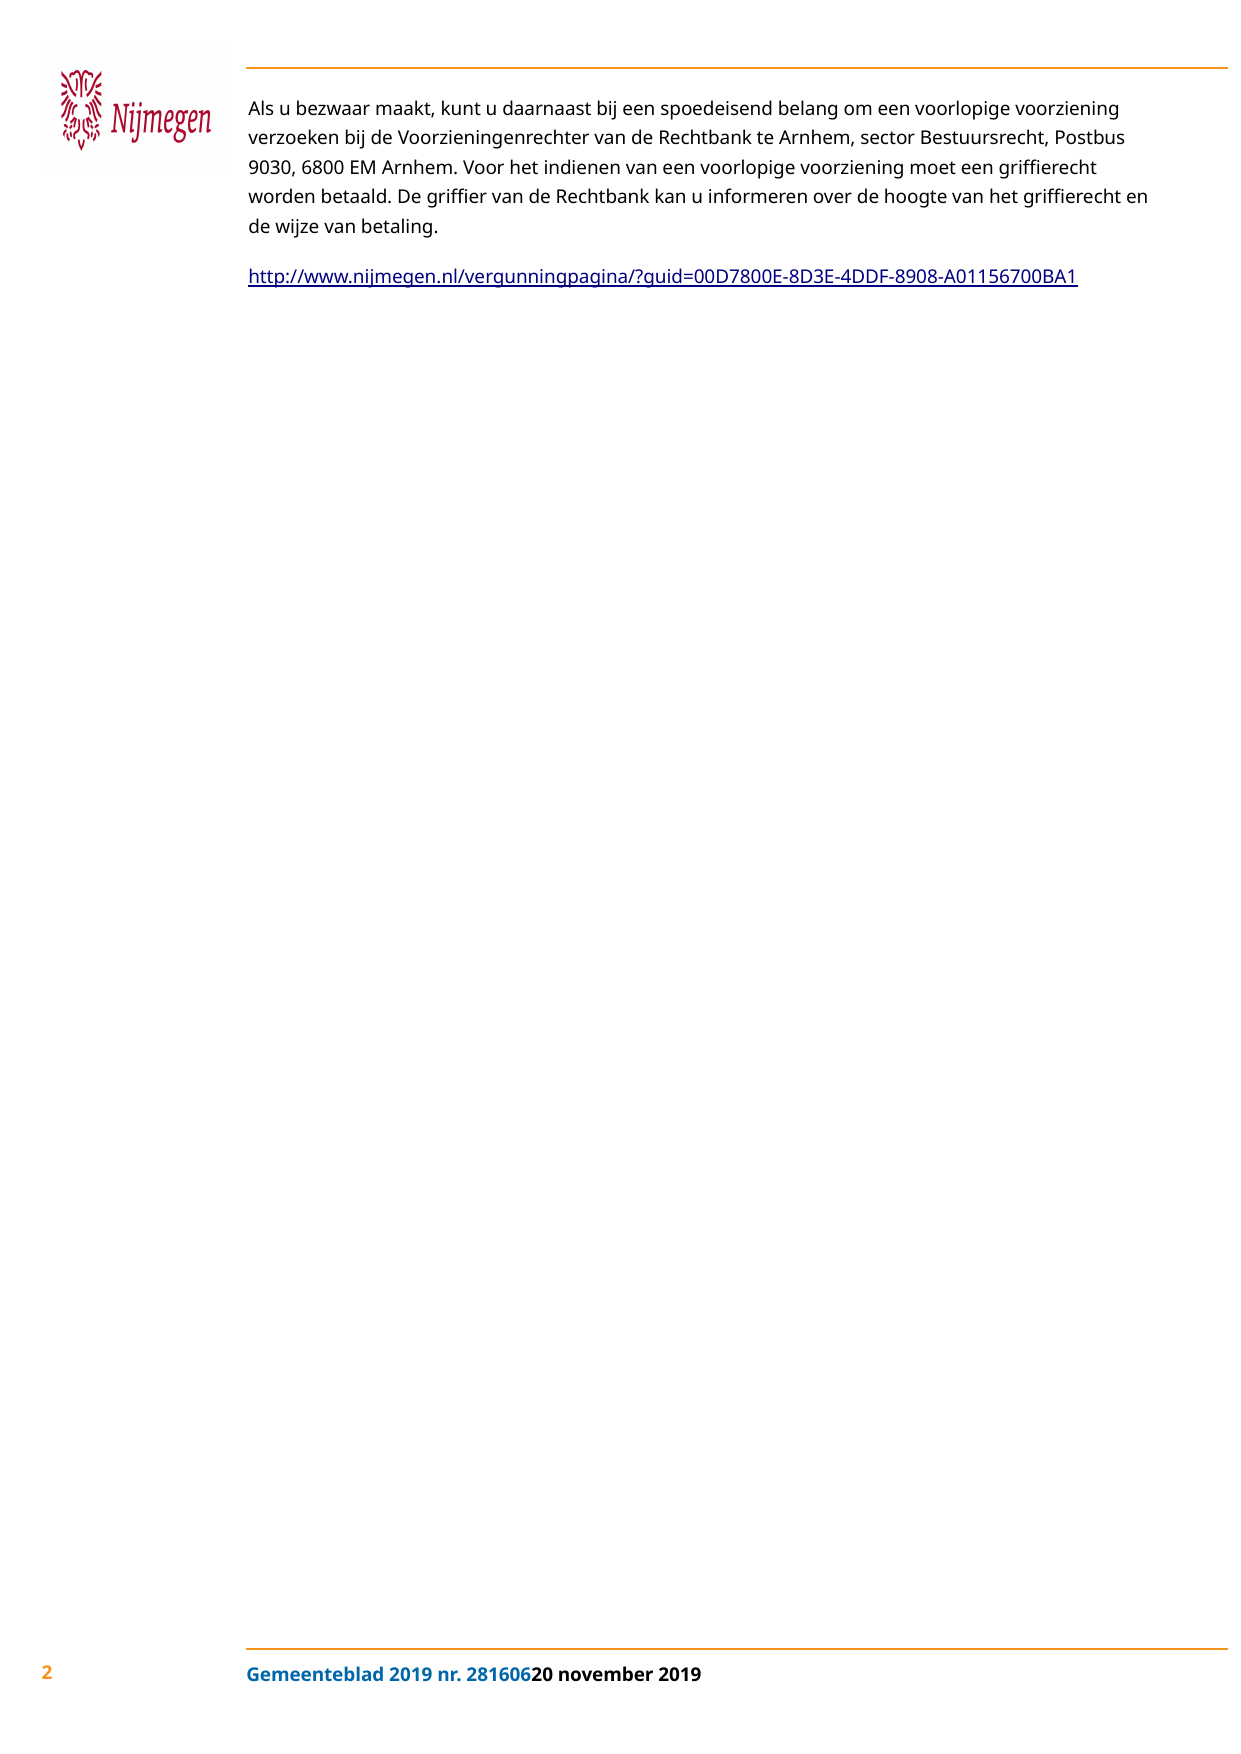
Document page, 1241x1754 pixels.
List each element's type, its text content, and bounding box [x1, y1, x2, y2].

picture [41, 47, 231, 172]
text http://www.nijmegen.nl/vergunningpagina/?guid=00D7800E-8D3E-4DDF-8908-A01156700BA1 [248, 263, 1152, 289]
text Als u bezwaar maakt, kunt u daarnaast bij een spoedeisend belang om een voorlopige voorziening verzoeken bij de Voorzieningenrechter van de Rechtbank te Arnhem, sector Bestuursrecht, Postbus 9030, 6800 EM Arnhem. Voor het indienen van een voorlopige voorziening moet een griffierecht worden betaald. De griffier van de Rechtbank kan u informeren over de hoogte van het griffierecht en de wijze van betaling. [248, 95, 1152, 239]
